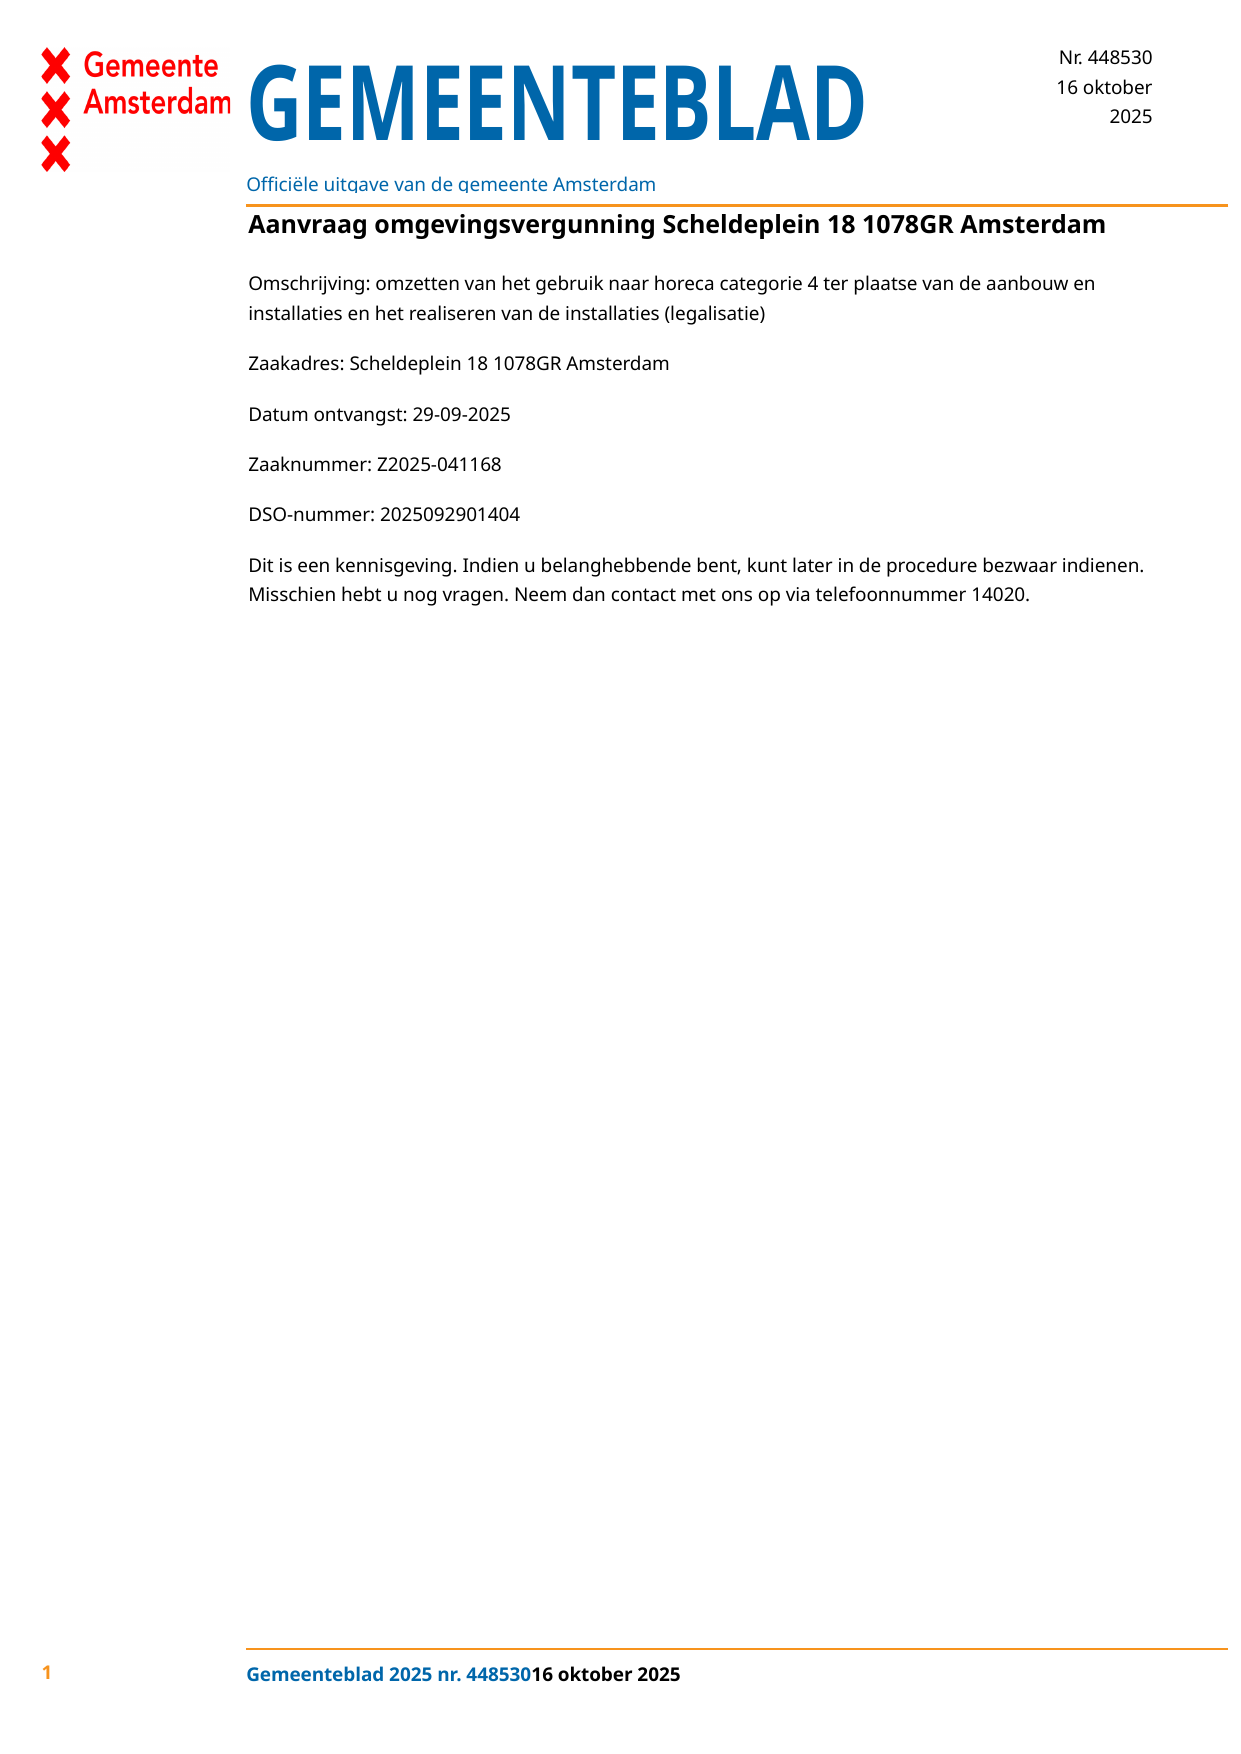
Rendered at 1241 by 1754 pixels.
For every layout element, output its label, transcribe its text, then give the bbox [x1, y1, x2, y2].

text Dit is een kennisgeving. Indien u belanghebbende bent, kunt later in de procedure bezwaar indienen. Misschien hebt u nog vragen. Neem dan contact met ons op via telefoonnummer 14020. [248, 552, 1152, 607]
picture [41, 47, 231, 172]
text Datum ontvangst: 29-09-2025 [248, 401, 1152, 426]
text DSO-nummer: 2025092901404 [248, 502, 1152, 527]
text Zaaknummer: Z2025-041168 [248, 451, 1152, 477]
text Zaakadres: Scheldeplein 18 1078GR Amsterdam [248, 350, 1152, 376]
text Omschrijving: omzetten van het gebruik naar horeca categorie 4 ter plaatse van de aanbouw en installaties en het realiseren van de installaties (legalisatie) [248, 270, 1152, 326]
text Aanvraag omgevingsvergunning Scheldeplein 18 1078GR Amsterdam [248, 207, 1152, 241]
